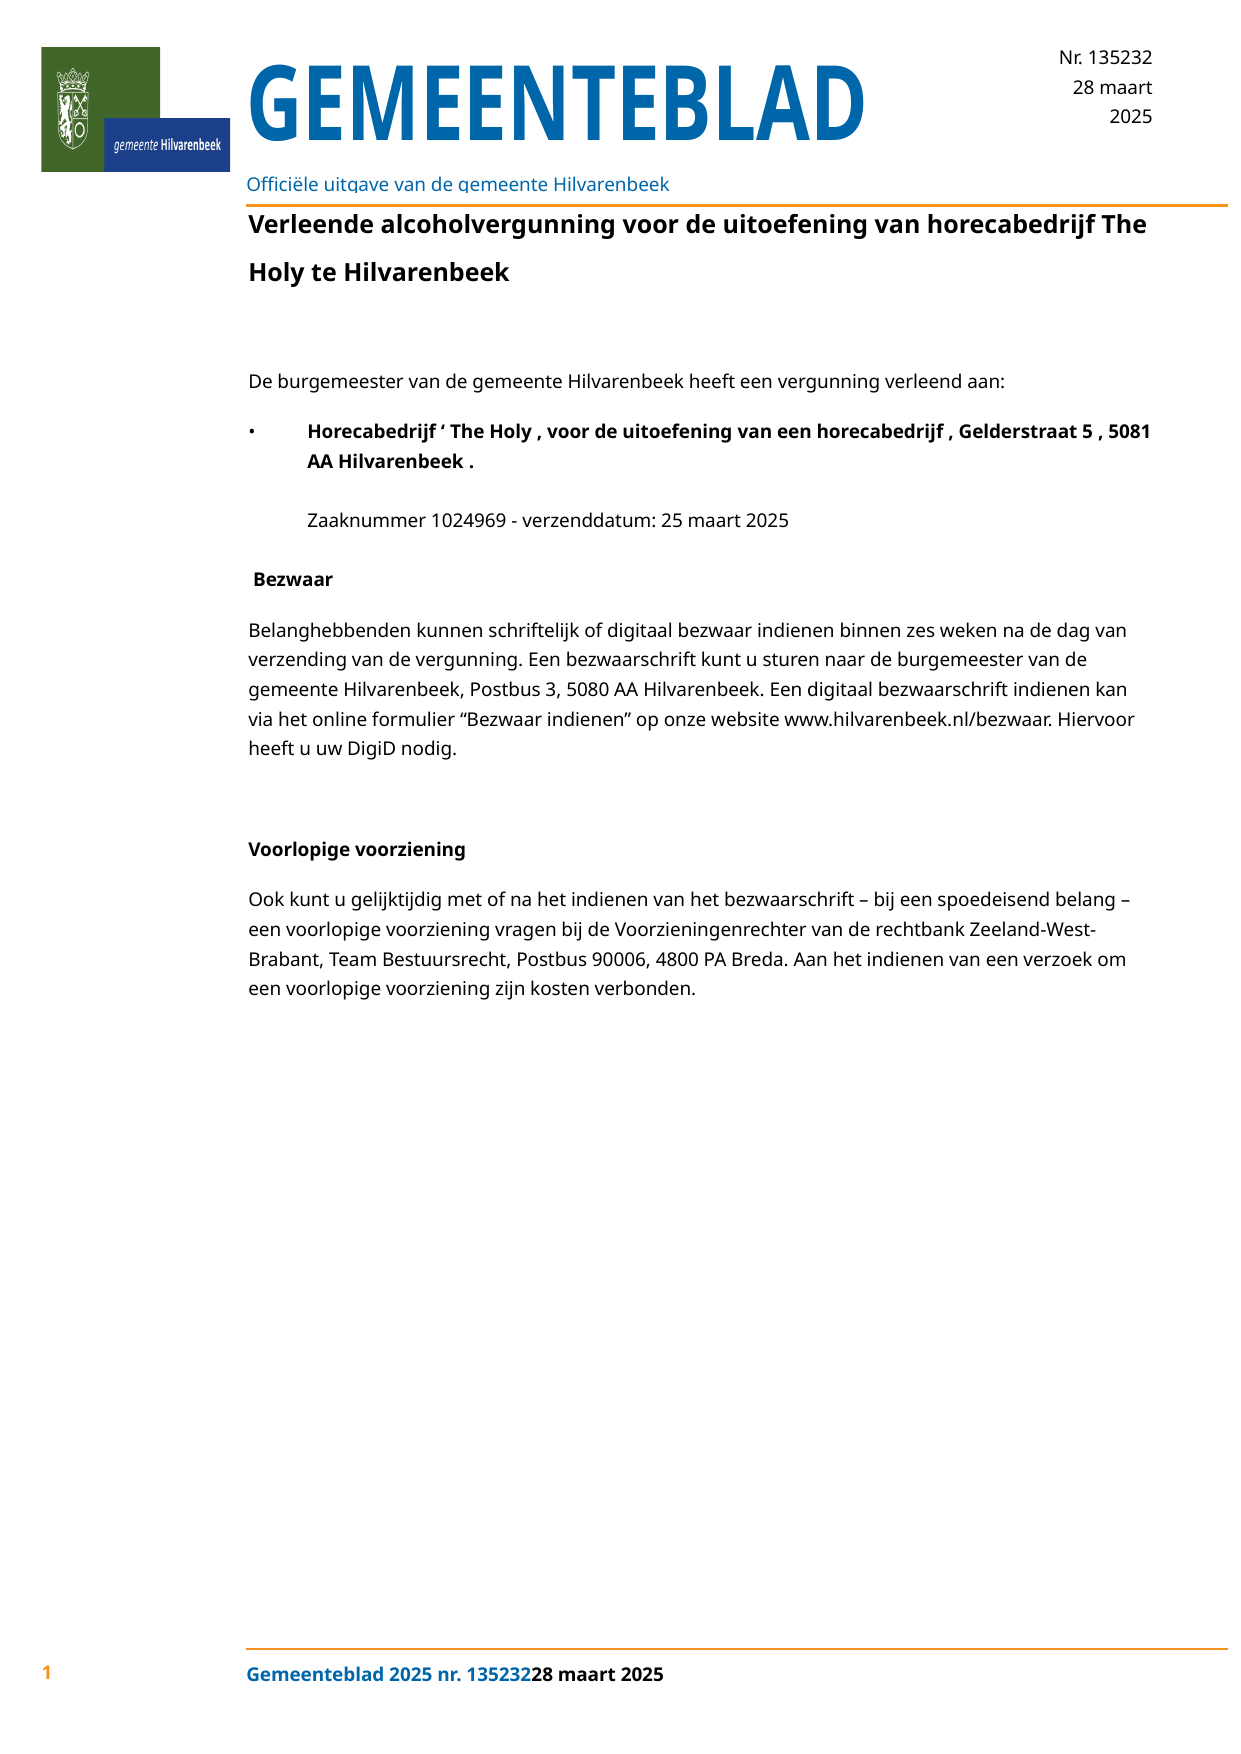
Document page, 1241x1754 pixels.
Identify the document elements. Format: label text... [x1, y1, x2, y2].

text Verleende alcoholvergunning voor de uitoefening van horecabedrijf The Holy te Hilvarenbeek [248, 207, 1152, 288]
list Horecabedrijf ‘ The Holy , voor de uitoefening van een horecabedrijf , Gelderstraat 5 , 5081 AA Hilvarenbeek . [248, 419, 1152, 474]
text De burgemeester van de gemeente Hilvarenbeek heeft een vergunning verleend aan: [248, 368, 1152, 394]
text Voorlopige voorziening [248, 836, 1152, 862]
text Bezwaar [248, 567, 1152, 592]
text Belanghebbenden kunnen schriftelijk of digitaal bezwaar indienen binnen zes weken na de dag van verzending van de vergunning. Een bezwaarschrift kunt u sturen naar de burgemeester van de gemeente Hilvarenbeek, Postbus 3, 5080 AA Hilvarenbeek. Een digitaal bezwaarschrift indienen kan via het online formulier “Bezwaar indienen” op onze website www.hilvarenbeek.nl/bezwaar. Hiervoor heeft u uw DigiD nodig. [248, 617, 1152, 761]
text Ook kunt u gelijktijdig met of na het indienen van het bezwaarschrift – bij een spoedeisend belang – een voorlopige voorziening vragen bij de Voorzieningenrechter van de rechtbank Zeeland-West-Brabant, Team Bestuursrecht, Postbus 90006, 4800 PA Breda. Aan het indienen van een verzoek om een voorlopige voorziening zijn kosten verbonden. [248, 887, 1152, 1001]
list Zaaknummer 1024969 - verzenddatum: 25 maart 2025 [248, 507, 1152, 533]
picture [41, 47, 231, 172]
